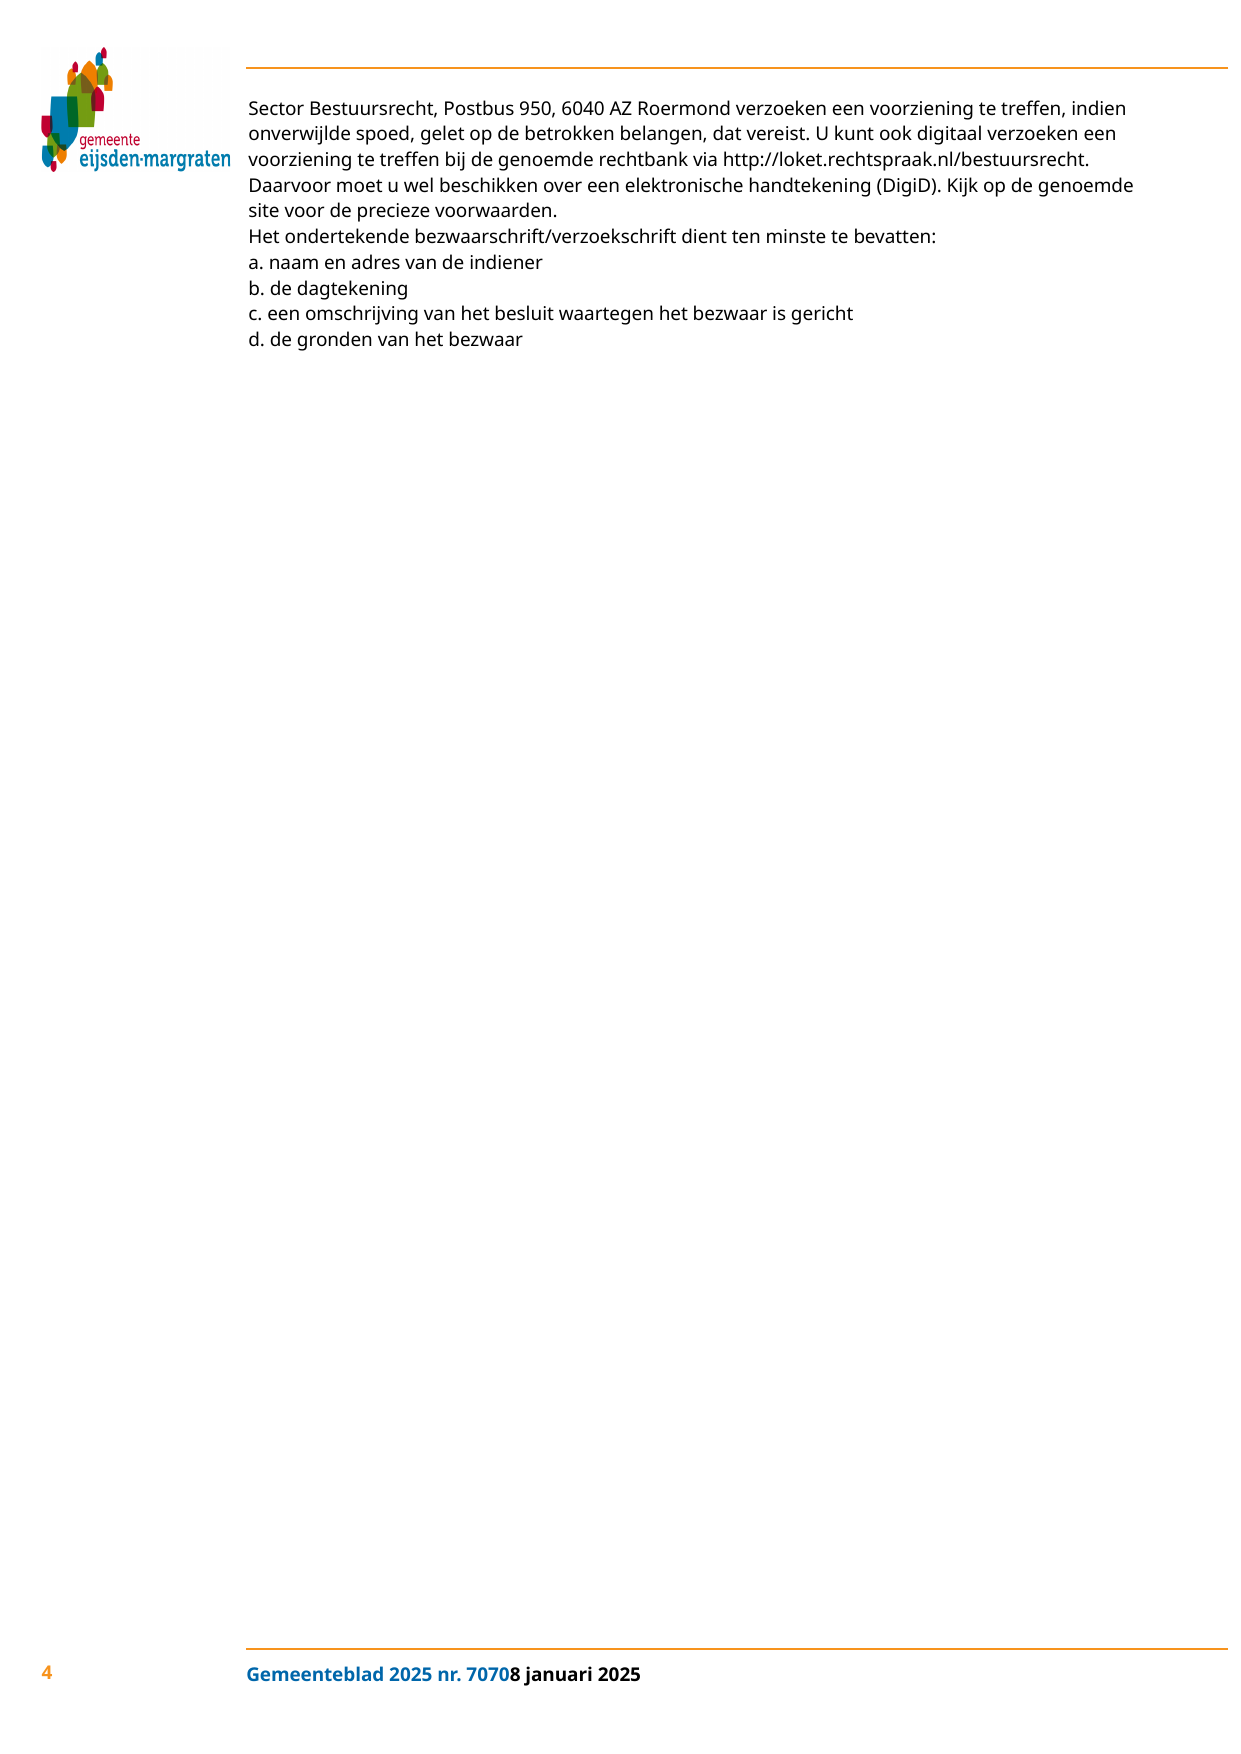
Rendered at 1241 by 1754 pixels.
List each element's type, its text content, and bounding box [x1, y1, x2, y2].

text Sector Bestuursrecht, Postbus 950, 6040 AZ Roermond verzoeken een voorziening te treffen, indien onverwijlde spoed, gelet op de betrokken belangen, dat vereist. U kunt ook digitaal verzoeken een voorziening te treffen bij de genoemde rechtbank via http://loket.rechtspraak.nl/bestuursrecht. Daarvoor moet u wel beschikken over een elektronische handtekening (DigiD). Kijk op de genoemde site voor de precieze voorwaarden. [248, 95, 1152, 223]
text b. de dagtekening [248, 275, 1152, 301]
text d. de gronden van het bezwaar [248, 326, 1152, 352]
text a. naam en adres van de indiener [248, 249, 1152, 275]
text Het ondertekende bezwaarschrift/verzoekschrift dient ten minste te bevatten: [248, 223, 1152, 249]
text c. een omschrijving van het besluit waartegen het bezwaar is gericht [248, 301, 1152, 326]
picture [41, 47, 231, 172]
